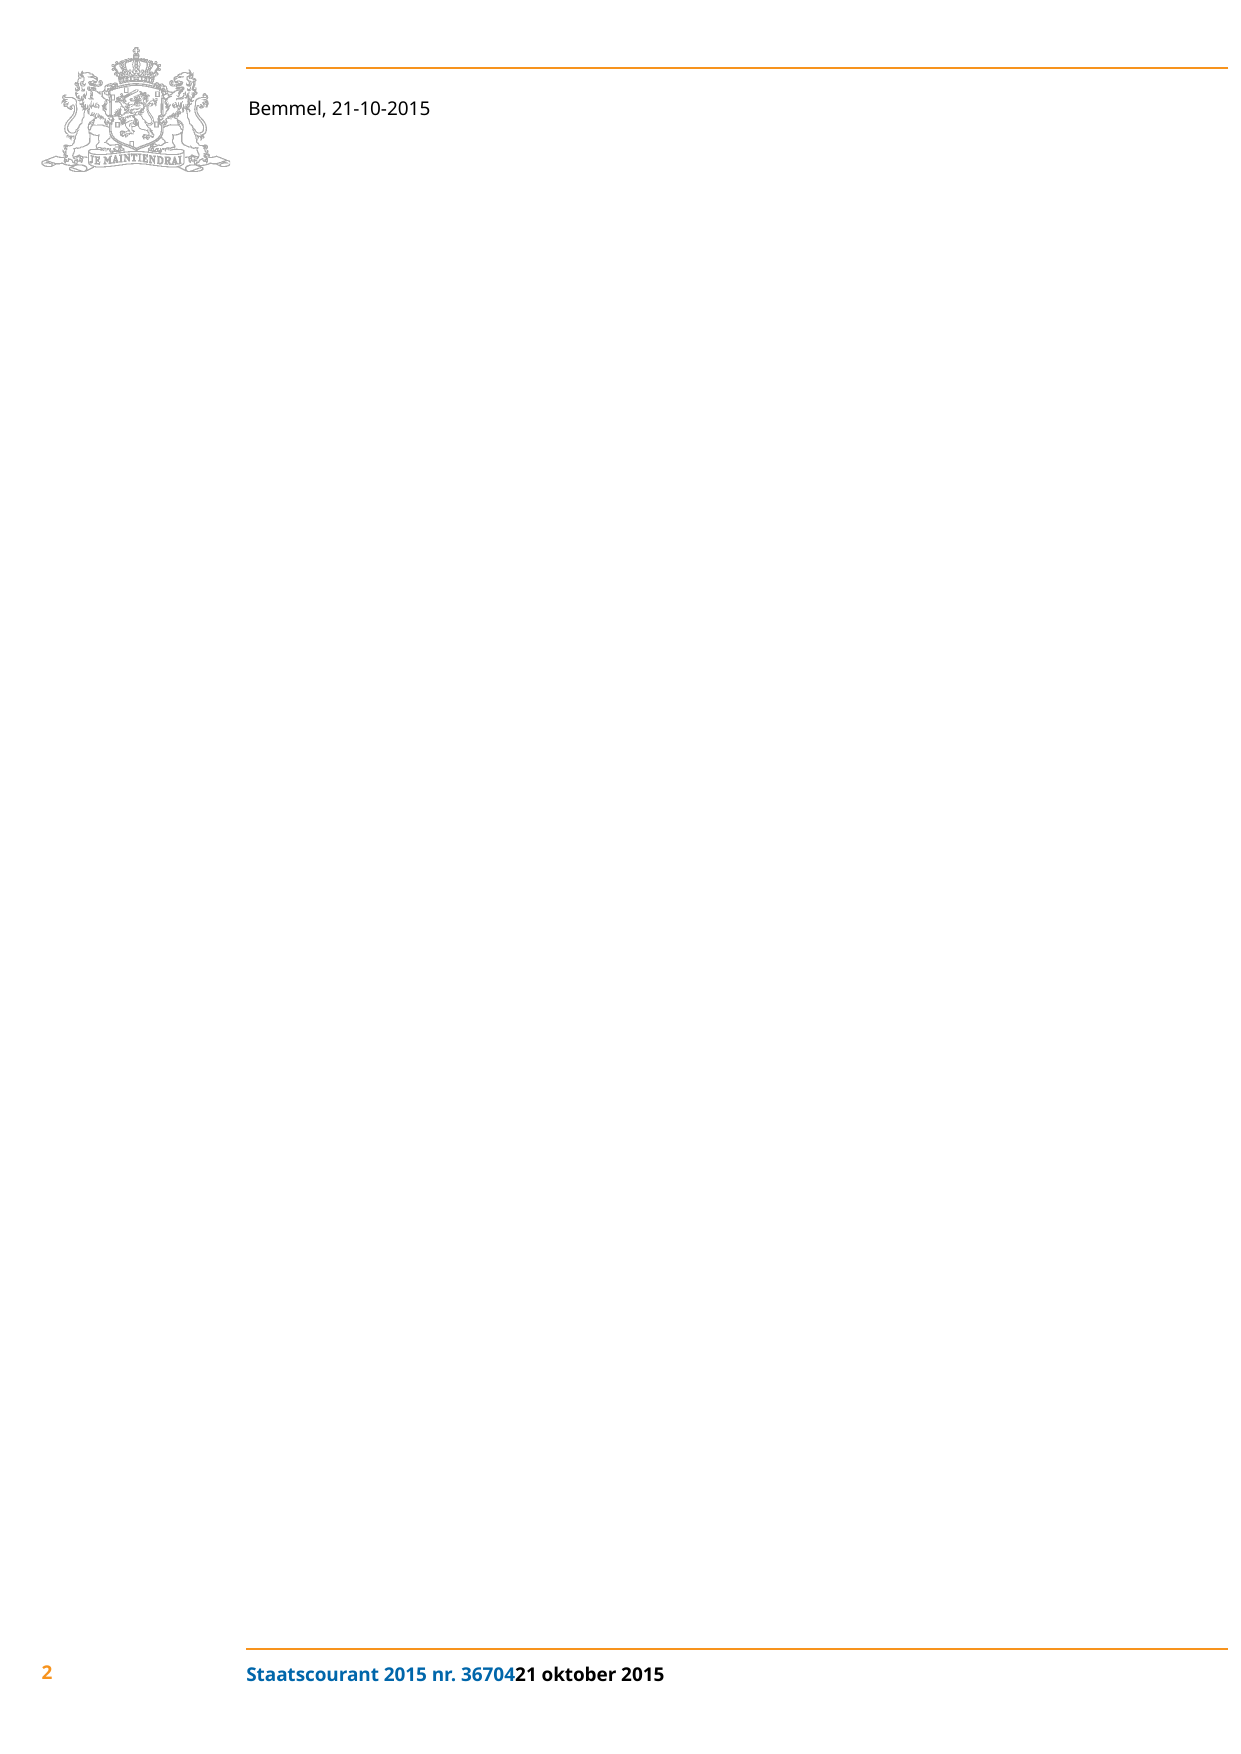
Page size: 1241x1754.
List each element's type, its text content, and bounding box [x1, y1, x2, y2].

text Bemmel, 21-10-2015 [248, 95, 1152, 121]
picture [41, 47, 231, 172]
